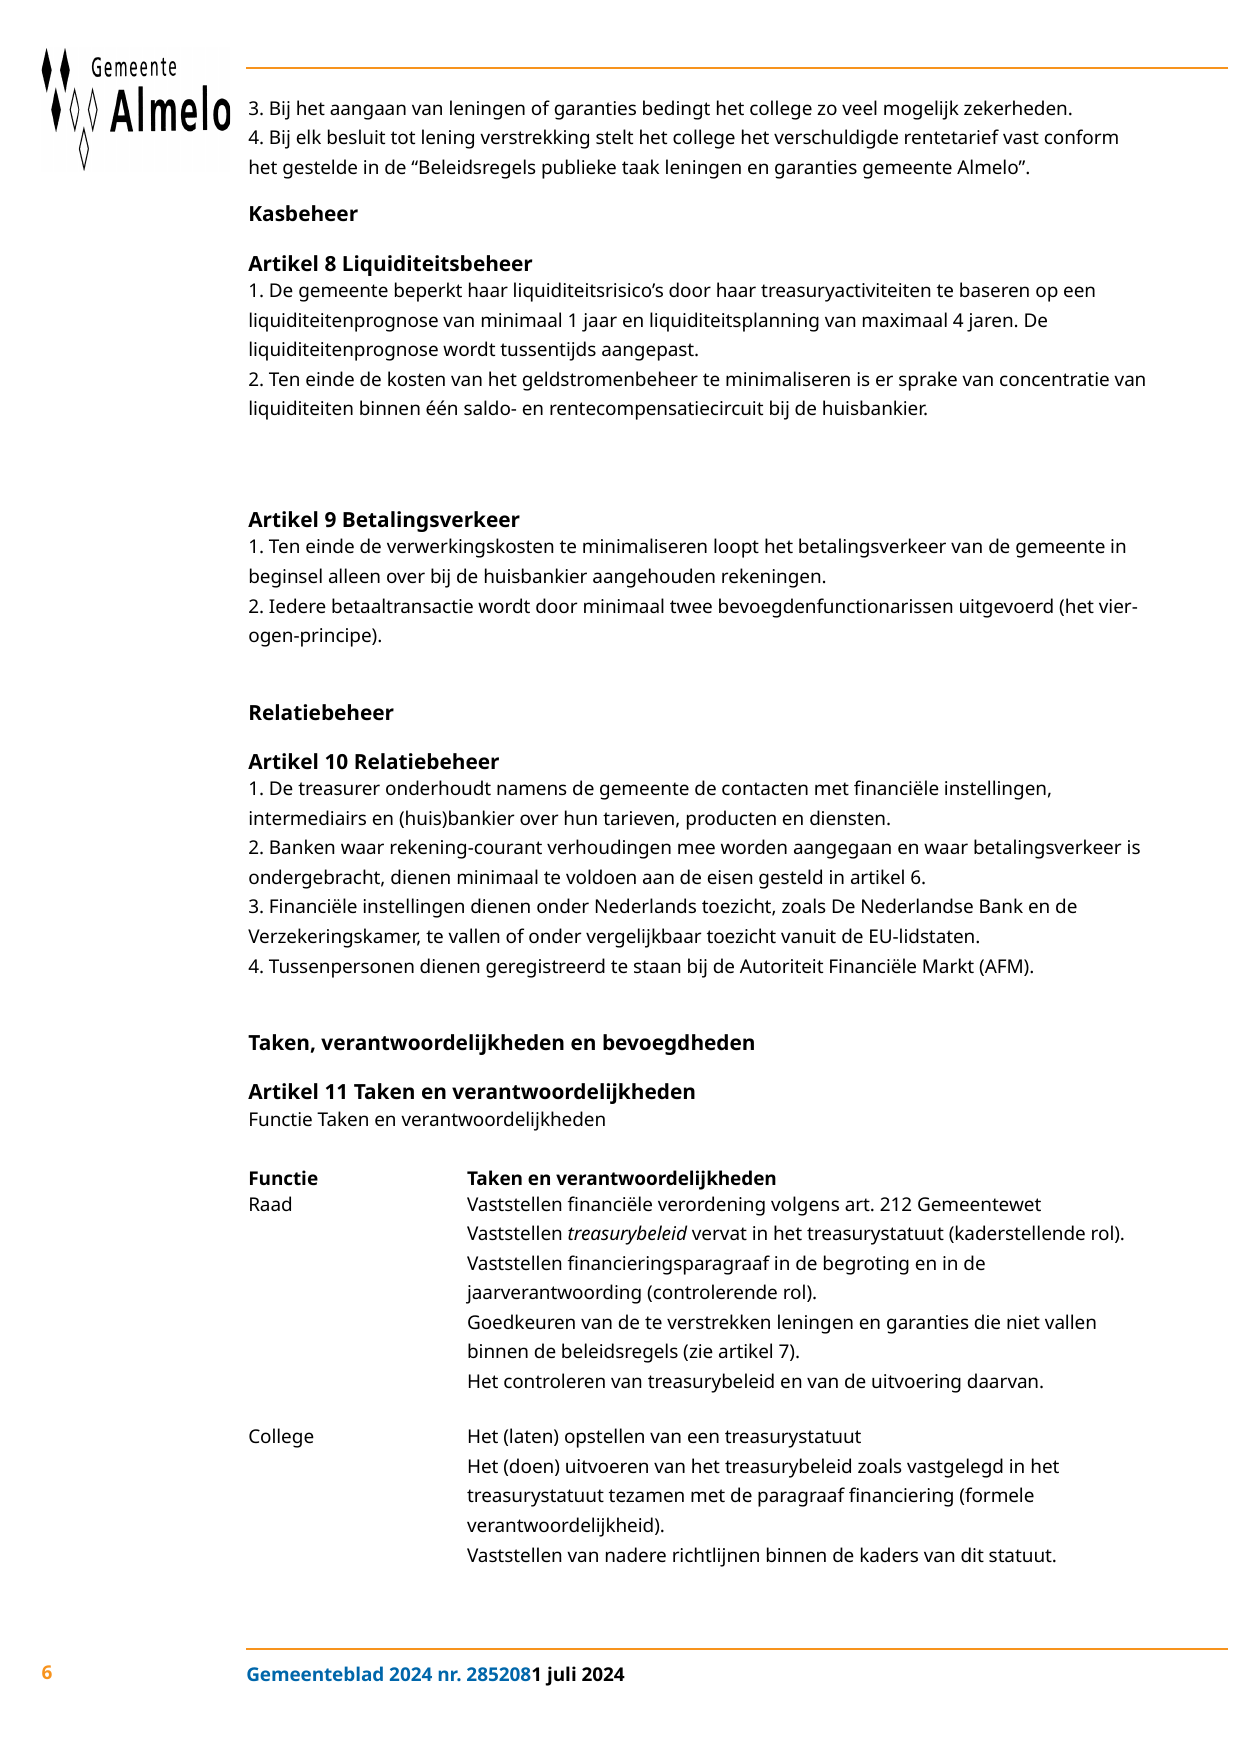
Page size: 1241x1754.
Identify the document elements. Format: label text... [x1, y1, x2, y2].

text 2. Banken waar rekening-courant verhoudingen mee worden aangegaan en waar betalingsverkeer is ondergebracht, dienen minimaal te voldoen aan de eisen gesteld in artikel 6. [248, 834, 1152, 890]
text Kasbeheer [248, 199, 1152, 228]
text Functie Taken en verantwoordelijkheden [248, 1106, 1152, 1131]
text 3. Bij het aangaan van leningen of garanties bedingt het college zo veel mogelijk zekerheden. [248, 95, 1152, 121]
text Artikel 8 Liquiditeitsbeheer [248, 249, 1152, 277]
table_cell College [248, 1424, 467, 1597]
text Artikel 9 Betalingsverkeer [248, 505, 1152, 534]
text 2. Iedere betaaltransactie wordt door minimaal twee bevoegdenfunctionarissen uitgevoerd (het vier-ogen-principe). [248, 593, 1152, 648]
table_cell Het (laten) opstellen van een treasurystatuut Het (doen) uitvoeren van het treasurybeleid zoals vastgelegd in het treasurystatuut tezamen met de paragraaf financiering (formele verantwoordelijkheid). Vaststellen van nadere richtlijnen binnen de kaders van dit statuut. [467, 1424, 1152, 1597]
text 1. De treasurer onderhoudt namens de gemeente de contacten met financiële instellingen, intermediairs en (huis)bankier over hun tarieven, producten en diensten. [248, 775, 1152, 831]
text 4. Bij elk besluit tot lening verstrekking stelt het college het verschuldigde rentetarief vast conform het gestelde in de “Beleidsregels publieke taak leningen en garanties gemeente Almelo”. [248, 124, 1152, 180]
table_cell Vaststellen financiële verordening volgens art. 212 Gemeentewet Vaststellen treasurybeleid vervat in het treasurystatuut (kaderstellende rol). Vaststellen financieringsparagraaf in de begroting en in de jaarverantwoording (controlerende rol). Goedkeuren van de te verstrekken leningen en garanties die niet vallen binnen de beleidsregels (zie artikel 7). Het controleren van treasurybeleid en van de uitvoering daarvan. [467, 1191, 1152, 1423]
table_cell Raad [248, 1191, 467, 1423]
table_header Taken en verantwoordelijkheden [467, 1165, 1152, 1191]
text Artikel 10 Relatiebeheer [248, 747, 1152, 775]
picture [41, 47, 231, 172]
text 2. Ten einde de kosten van het geldstromenbeheer te minimaliseren is er sprake van concentratie van liquiditeiten binnen één saldo- en rentecompensatiecircuit bij de huisbankier. [248, 366, 1152, 421]
text 4. Tussenpersonen dienen geregistreerd te staan bij de Autoriteit Financiële Markt (AFM). [248, 953, 1152, 978]
table_header Functie [248, 1165, 467, 1191]
text Taken, verantwoordelijkheden en bevoegdheden [248, 1028, 1152, 1056]
text 1. Ten einde de verwerkingskosten te minimaliseren loopt het betalingsverkeer van de gemeente in beginsel alleen over bij de huisbankier aangehouden rekeningen. [248, 534, 1152, 589]
text 3. Financiële instellingen dienen onder Nederlands toezicht, zoals De Nederlandse Bank en de Verzekeringskamer, te vallen of onder vergelijkbaar toezicht vanuit de EU-lidstaten. [248, 894, 1152, 949]
text 1. De gemeente beperkt haar liquiditeitsrisico’s door haar treasuryactiviteiten te baseren op een liquiditeitenprognose van minimaal 1 jaar en liquiditeitsplanning van maximaal 4 jaren. De liquiditeitenprognose wordt tussentijds aangepast. [248, 277, 1152, 362]
text Artikel 11 Taken en verantwoordelijkheden [248, 1077, 1152, 1106]
text Relatiebeheer [248, 698, 1152, 726]
